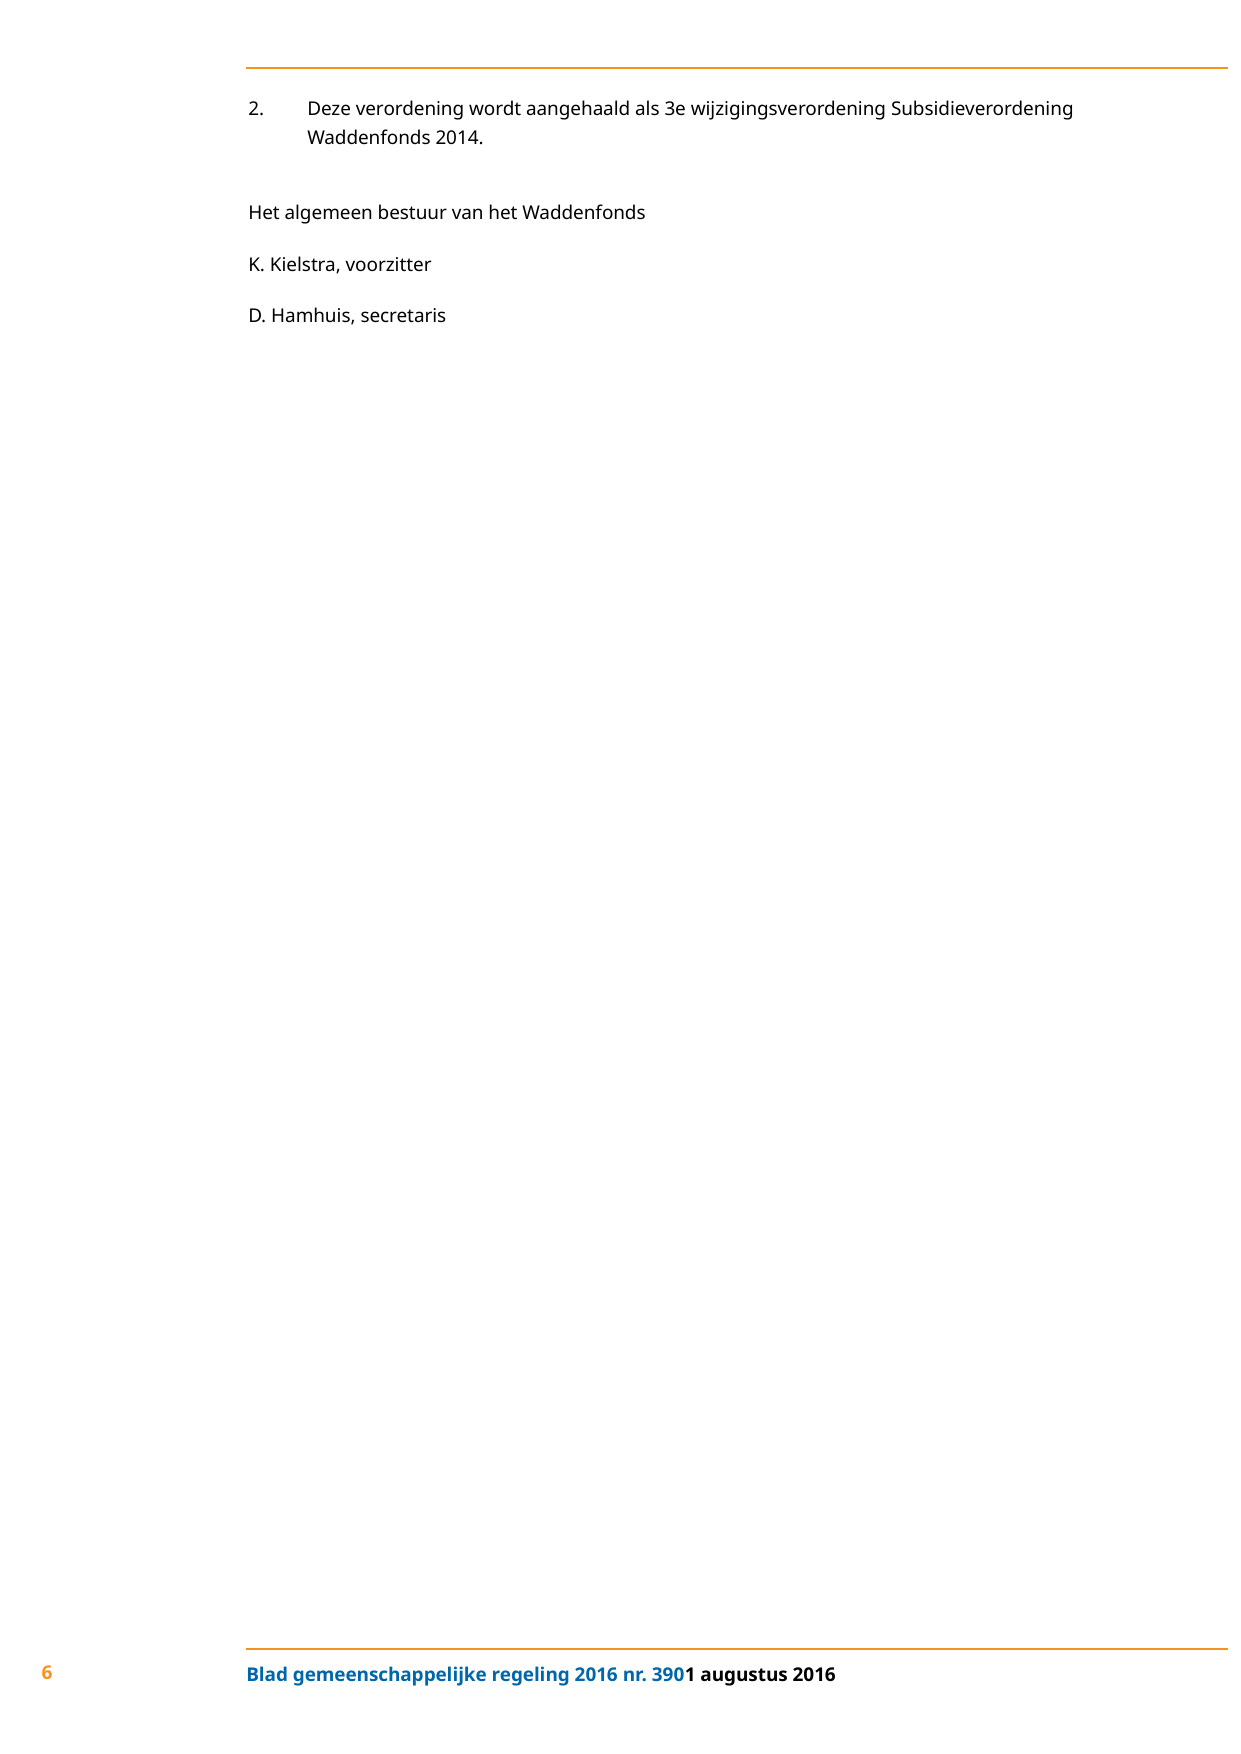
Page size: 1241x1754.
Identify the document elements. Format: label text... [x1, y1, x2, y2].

picture [41, 47, 231, 172]
text D. Hamhuis, secretaris [248, 302, 1152, 328]
text Het algemeen bestuur van het Waddenfonds [248, 199, 1152, 225]
list Deze verordening wordt aangehaald als 3e wijzigingsverordening Subsidieverordening Waddenfonds 2014. [248, 95, 1152, 150]
text K. Kielstra, voorzitter [248, 251, 1152, 277]
